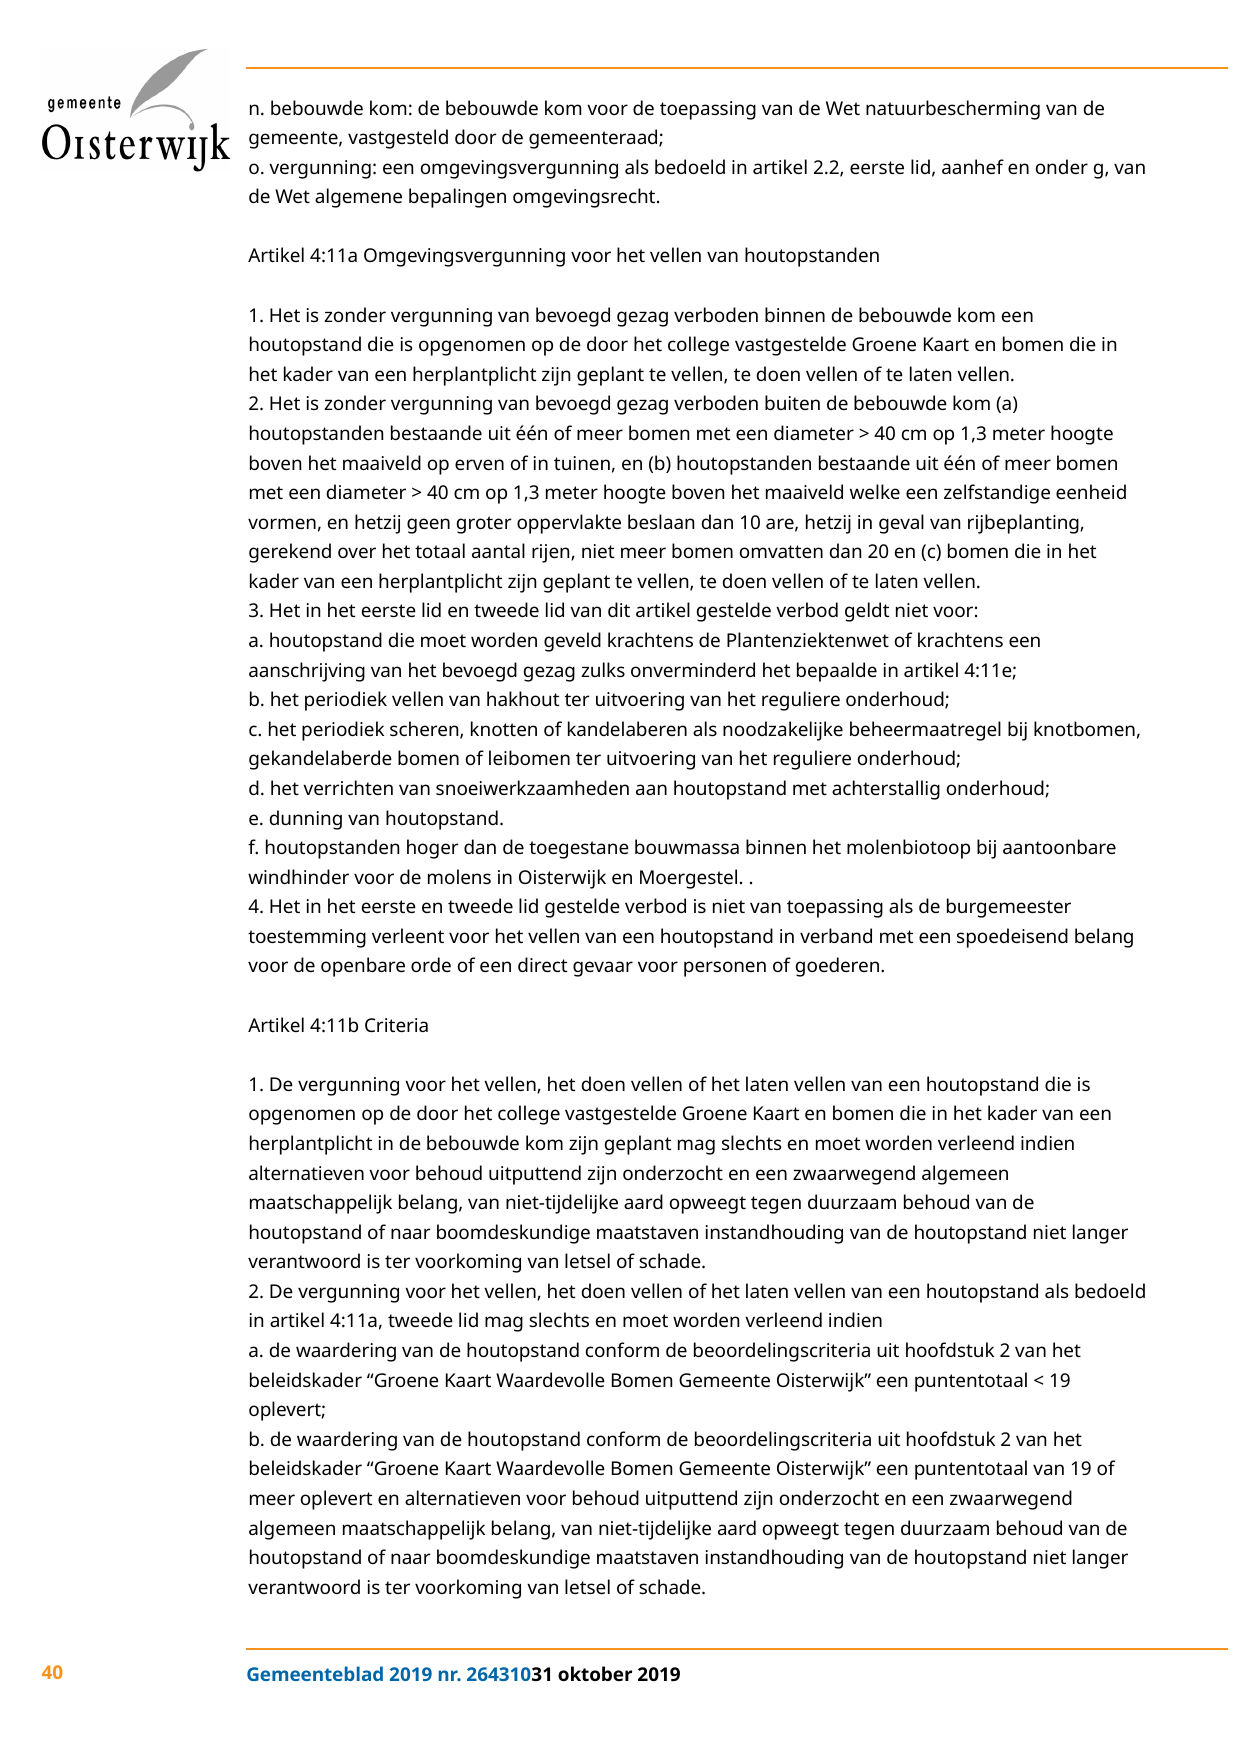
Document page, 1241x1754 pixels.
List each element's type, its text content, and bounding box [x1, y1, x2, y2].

text e. dunning van houtopstand. [248, 805, 1152, 831]
text c. het periodiek scheren, knotten of kandelaberen als noodzakelijke beheermaatregel bij knotbomen, gekandelaberde bomen of leibomen ter uitvoering van het reguliere onderhoud; [248, 716, 1152, 771]
text 4. Het in het eerste en tweede lid gestelde verbod is niet van toepassing als de burgemeester toestemming verleent voor het vellen van een houtopstand in verband met een spoedeisend belang voor de openbare orde of een direct gevaar voor personen of goederen. [248, 893, 1152, 978]
text f. houtopstanden hoger dan de toegestane bouwmassa binnen het molenbiotoop bij aantoonbare windhinder voor de molens in Oisterwijk en Moergestel. . [248, 834, 1152, 890]
text 1. De vergunning voor het vellen, het doen vellen of het laten vellen van een houtopstand die is opgenomen op de door het college vastgestelde Groene Kaart en bomen die in het kader van een herplantplicht in de bebouwde kom zijn geplant mag slechts en moet worden verleend indien alternatieven voor behoud uitputtend zijn onderzocht en een zwaarwegend algemeen maatschappelijk belang, van niet-tijdelijke aard opweegt tegen duurzaam behoud van de houtopstand of naar boomdeskundige maatstaven instandhouding van de houtopstand niet langer verantwoord is ter voorkoming van letsel of schade. [248, 1071, 1152, 1274]
text 2. De vergunning voor het vellen, het doen vellen of het laten vellen van een houtopstand als bedoeld in artikel 4:11a, tweede lid mag slechts en moet worden verleend indien [248, 1278, 1152, 1333]
picture [41, 47, 231, 172]
text b. het periodiek vellen van hakhout ter uitvoering van het reguliere onderhoud; [248, 686, 1152, 712]
text a. de waardering van de houtopstand conform de beoordelingscriteria uit hoofdstuk 2 van het beleidskader “Groene Kaart Waardevolle Bomen Gemeente Oisterwijk” een puntentotaal < 19 oplevert; [248, 1337, 1152, 1422]
text a. houtopstand die moet worden geveld krachtens de Plantenziektenwet of krachtens een aanschrijving van het bevoegd gezag zulks onverminderd het bepaalde in artikel 4:11e; [248, 627, 1152, 683]
text d. het verrichten van snoeiwerkzaamheden aan houtopstand met achterstallig onderhoud; [248, 775, 1152, 801]
text Artikel 4:11a Omgevingsvergunning voor het vellen van houtopstanden [248, 243, 1152, 268]
text 3. Het in het eerste lid en tweede lid van dit artikel gestelde verbod geldt niet voor: [248, 598, 1152, 623]
text 1. Het is zonder vergunning van bevoegd gezag verboden binnen de bebouwde kom een houtopstand die is opgenomen op de door het college vastgestelde Groene Kaart en bomen die in het kader van een herplantplicht zijn geplant te vellen, te doen vellen of te laten vellen. [248, 302, 1152, 387]
text Artikel 4:11b Criteria [248, 1012, 1152, 1038]
text b. de waardering van de houtopstand conform de beoordelingscriteria uit hoofdstuk 2 van het beleidskader “Groene Kaart Waardevolle Bomen Gemeente Oisterwijk” een puntentotaal van 19 of meer oplevert en alternatieven voor behoud uitputtend zijn onderzocht en een zwaarwegend algemeen maatschappelijk belang, van niet-tijdelijke aard opweegt tegen duurzaam behoud van de houtopstand of naar boomdeskundige maatstaven instandhouding van de houtopstand niet langer verantwoord is ter voorkoming van letsel of schade. [248, 1426, 1152, 1600]
text o. vergunning: een omgevingsvergunning als bedoeld in artikel 2.2, eerste lid, aanhef en onder g, van de Wet algemene bepalingen omgevingsrecht. [248, 154, 1152, 209]
text n. bebouwde kom: de bebouwde kom voor de toepassing van de Wet natuurbescherming van de gemeente, vastgesteld door de gemeenteraad; [248, 95, 1152, 150]
text 2. Het is zonder vergunning van bevoegd gezag verboden buiten de bebouwde kom (a) houtopstanden bestaande uit één of meer bomen met een diameter > 40 cm op 1,3 meter hoogte boven het maaiveld op erven of in tuinen, en (b) houtopstanden bestaande uit één of meer bomen met een diameter > 40 cm op 1,3 meter hoogte boven het maaiveld welke een zelfstandige eenheid vormen, en hetzij geen groter oppervlakte beslaan dan 10 are, hetzij in geval van rijbeplanting, gerekend over het totaal aantal rijen, niet meer bomen omvatten dan 20 en (c) bomen die in het kader van een herplantplicht zijn geplant te vellen, te doen vellen of te laten vellen. [248, 391, 1152, 594]
